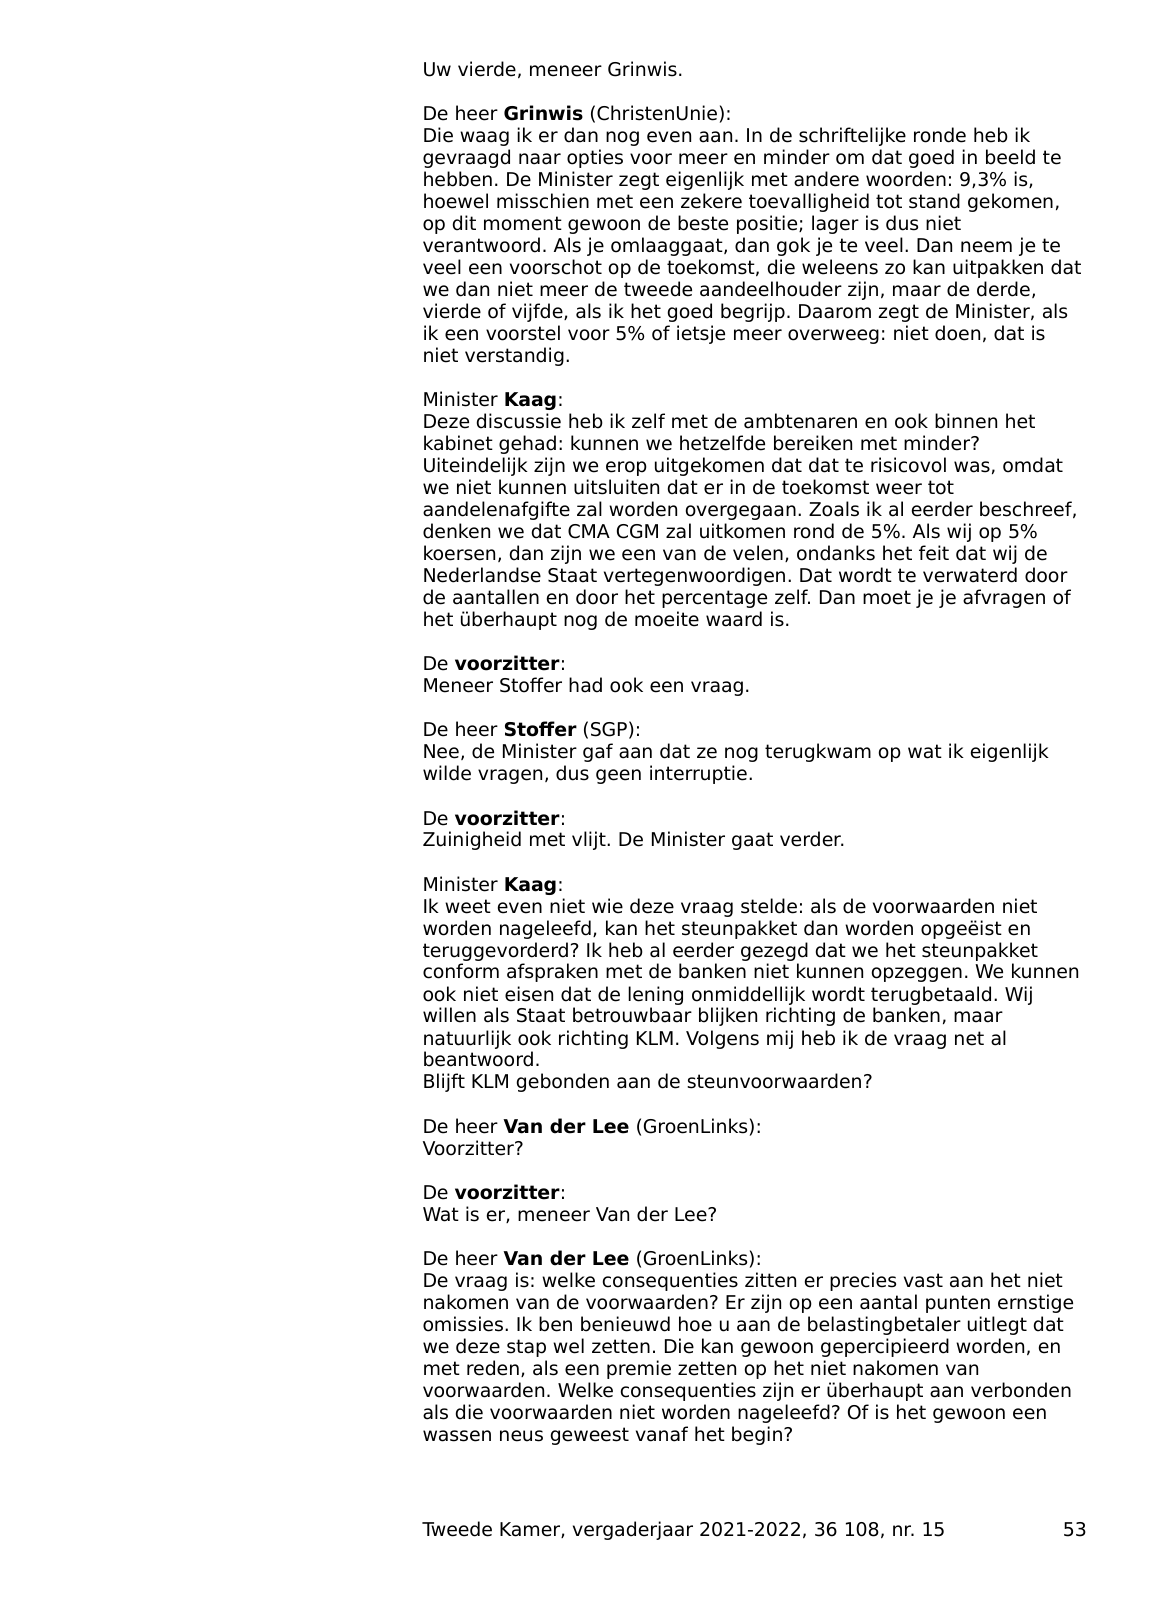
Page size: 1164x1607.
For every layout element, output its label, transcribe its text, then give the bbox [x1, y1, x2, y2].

text De heer Grinwis (ChristenUnie): [422, 103, 1087, 125]
text De heer Van der Lee (GroenLinks): [422, 1248, 1087, 1270]
text De voorzitter: [422, 653, 1087, 675]
text Nee, de Minister gaf aan dat ze nog terugkwam op wat ik eigenlijk wilde vragen, dus geen interruptie. [422, 741, 1087, 785]
text Minister Kaag: [422, 873, 1087, 896]
text Wat is er, meneer Van der Lee? [422, 1204, 1087, 1226]
text Meneer Stoffer had ook een vraag. [422, 675, 1087, 697]
text Minister Kaag: [422, 389, 1087, 411]
text Uw vierde, meneer Grinwis. [422, 59, 1087, 81]
text De voorzitter: [422, 807, 1087, 829]
text De vraag is: welke consequenties zitten er precies vast aan het niet nakomen van de voorwaarden? Er zijn op een aantal punten ernstige omissies. Ik ben benieuwd hoe u aan de belastingbetaler uitlegt dat we deze stap wel zetten. Die kan gewoon gepercipieerd worden, en met reden, als een premie zetten op het niet nakomen van voorwaarden. Welke consequenties zijn er überhaupt aan verbonden als die voorwaarden niet worden nageleefd? Of is het gewoon een wassen neus geweest vanaf het begin? [422, 1270, 1087, 1446]
text De heer Stoffer (SGP): [422, 719, 1087, 741]
text Ik weet even niet wie deze vraag stelde: als de voorwaarden niet worden nageleefd, kan het steunpakket dan worden opgeëist en teruggevorderd? Ik heb al eerder gezegd dat we het steunpakket conform afspraken met de banken niet kunnen opzeggen. We kunnen ook niet eisen dat de lening onmiddellijk wordt terugbetaald. Wij willen als Staat betrouwbaar blijken richting de banken, maar natuurlijk ook richting KLM. Volgens mij heb ik de vraag net al beantwoord. [422, 896, 1087, 1071]
text Voorzitter? [422, 1137, 1087, 1159]
text Die waag ik er dan nog even aan. In de schriftelijke ronde heb ik gevraagd naar opties voor meer en minder om dat goed in beeld te hebben. De Minister zegt eigenlijk met andere woorden: 9,3% is, hoewel misschien met een zekere toevalligheid tot stand gekomen, op dit moment gewoon de beste positie; lager is dus niet verantwoord. Als je omlaaggaat, dan gok je te veel. Dan neem je te veel een voorschot op de toekomst, die weleens zo kan uitpakken dat we dan niet meer de tweede aandeelhouder zijn, maar de derde, vierde of vijfde, als ik het goed begrijp. Daarom zegt de Minister, als ik een voorstel voor 5% of ietsje meer overweeg: niet doen, dat is niet verstandig. [422, 125, 1087, 367]
text Deze discussie heb ik zelf met de ambtenaren en ook binnen het kabinet gehad: kunnen we hetzelfde bereiken met minder? Uiteindelijk zijn we erop uitgekomen dat dat te risicovol was, omdat we niet kunnen uitsluiten dat er in de toekomst weer tot aandelenafgifte zal worden overgegaan. Zoals ik al eerder beschreef, denken we dat CMA CGM zal uitkomen rond de 5%. Als wij op 5% koersen, dan zijn we een van de velen, ondanks het feit dat wij de Nederlandse Staat vertegenwoordigen. Dat wordt te verwaterd door de aantallen en door het percentage zelf. Dan moet je je afvragen of het überhaupt nog de moeite waard is. [422, 411, 1087, 631]
text Zuinigheid met vlijt. De Minister gaat verder. [422, 829, 1087, 851]
text De heer Van der Lee (GroenLinks): [422, 1116, 1087, 1137]
text De voorzitter: [422, 1182, 1087, 1204]
text Blijft KLM gebonden aan de steunvoorwaarden? [422, 1071, 1087, 1093]
